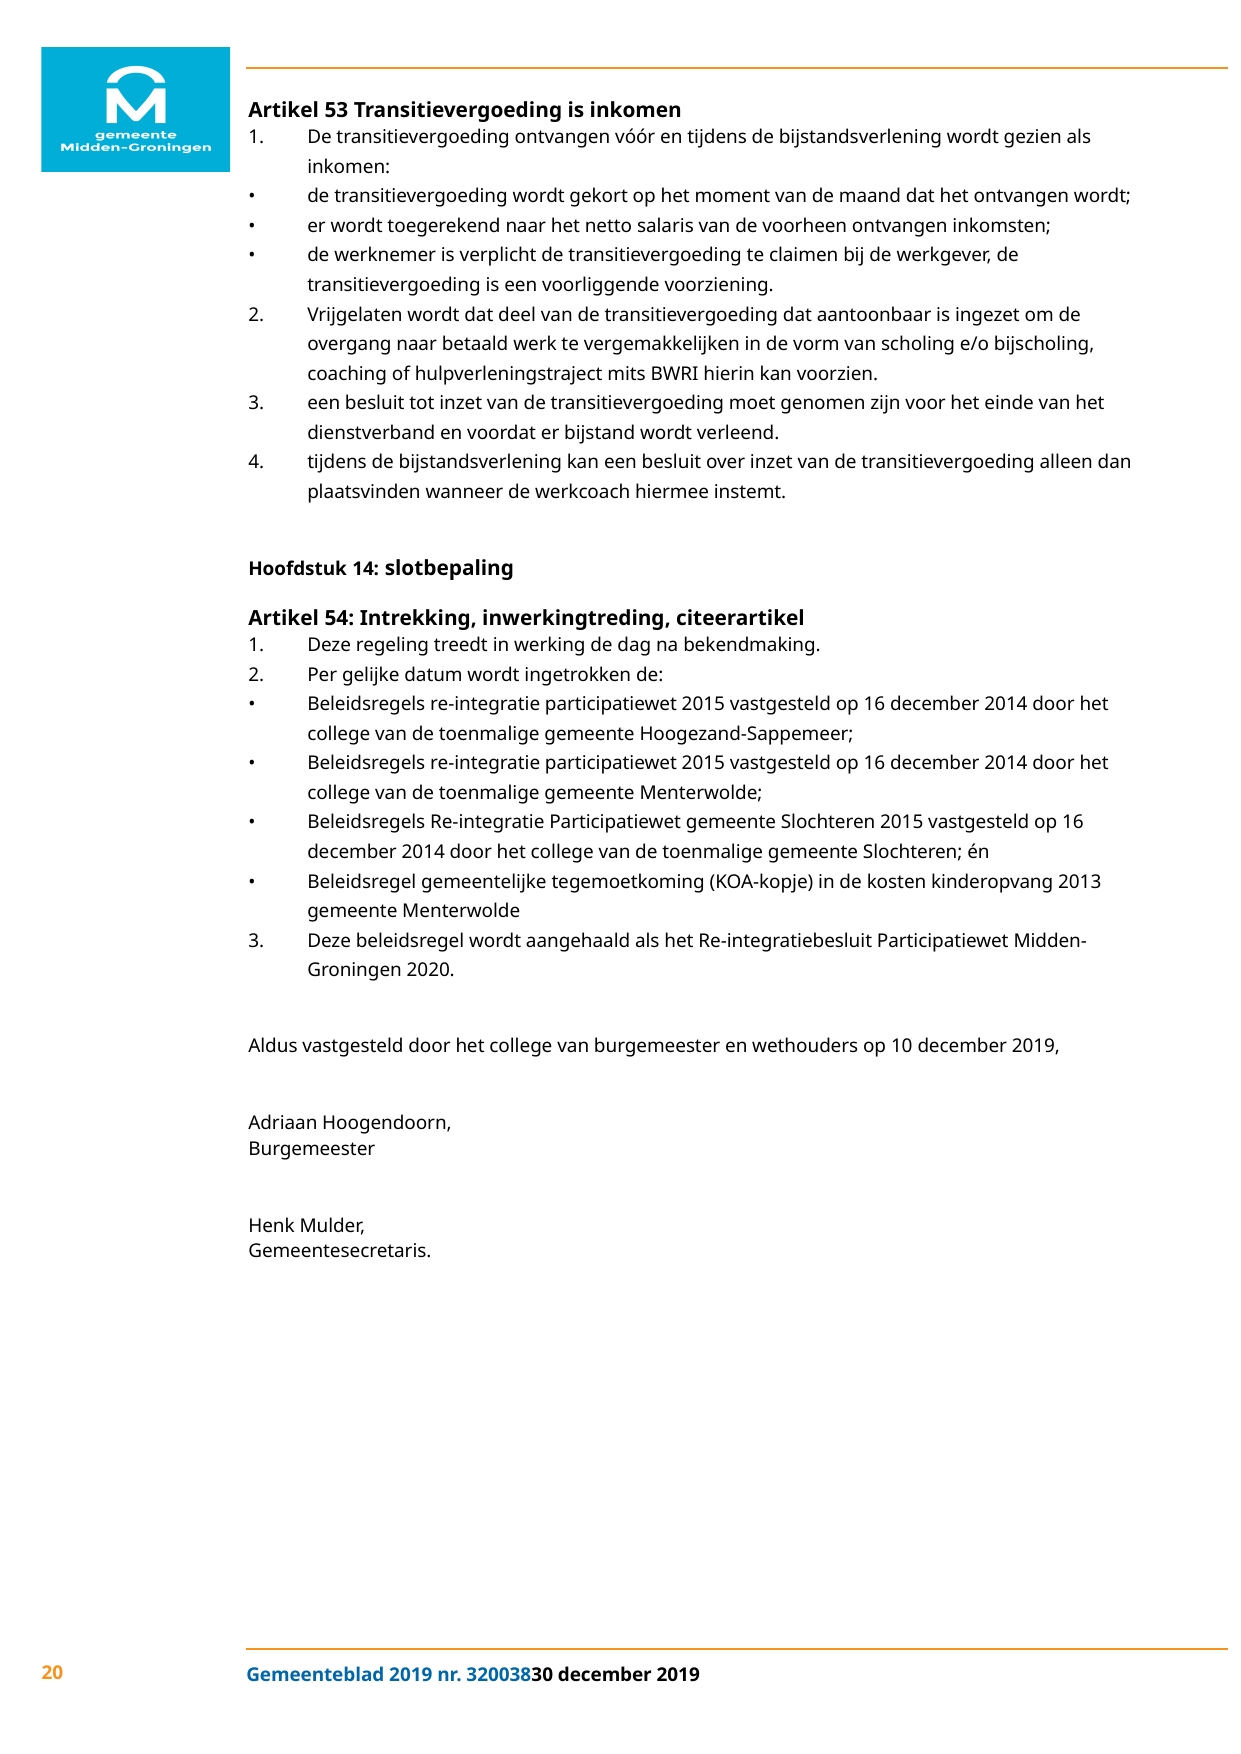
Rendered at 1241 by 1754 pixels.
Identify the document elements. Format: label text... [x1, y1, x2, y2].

list Deze regeling treedt in werking de dag na bekendmaking. [248, 631, 1152, 657]
text Aldus vastgesteld door het college van burgemeester en wethouders op 10 december 2019, [248, 1032, 1152, 1057]
text Gemeentesecretaris. [248, 1238, 1152, 1263]
list Per gelijke datum wordt ingetrokken de: [248, 661, 1152, 686]
list Beleidsregel gemeentelijke tegemoetkoming (KOA-kopje) in de kosten kinderopvang 2013 gemeente Menterwolde [248, 868, 1152, 923]
text Artikel 54: Intrekking, inwerkingtreding, citeerartikel [248, 603, 1152, 631]
text Adriaan Hoogendoorn, [248, 1109, 1152, 1135]
picture [107, 89, 165, 122]
text Burgemeester [248, 1135, 1152, 1160]
list een besluit tot inzet van de transitievergoeding moet genomen zijn voor het einde van het dienstverband en voordat er bijstand wordt verleend. [248, 389, 1152, 445]
list De transitievergoeding ontvangen vóór en tijdens de bijstandsverlening wordt gezien als inkomen: [248, 123, 1152, 178]
list Deze beleidsregel wordt aangehaald als het Re-integratiebesluit Participatiewet Midden-Groningen 2020. [248, 927, 1152, 982]
text Henk Mulder, [248, 1212, 1152, 1238]
list Beleidsregels Re-integratie Participatiewet gemeente Slochteren 2015 vastgesteld op 16 december 2014 door het college van de toenmalige gemeente Slochteren; én [248, 809, 1152, 864]
list de werknemer is verplicht de transitievergoeding te claimen bij de werkgever, de transitievergoeding is een voorliggende voorziening. [248, 242, 1152, 297]
picture [108, 66, 164, 82]
text Hoofdstuk 14: slotbepaling [248, 553, 1152, 582]
list Vrijgelaten wordt dat deel van de transitievergoeding dat aantoonbaar is ingezet om de overgang naar betaald werk te vergemakkelijken in de vorm van scholing e/o bijscholing, coaching of hulpverleningstraject mits BWRI hierin kan voorzien. [248, 301, 1152, 386]
text Artikel 53 Transitievergoeding is inkomen [248, 95, 1152, 123]
list tijdens de bijstandsverlening kan een besluit over inzet van de transitievergoeding alleen dan plaatsvinden wanneer de werkcoach hiermee instemt. [248, 449, 1152, 504]
picture [184, 146, 190, 153]
list Beleidsregels re-integratie participatiewet 2015 vastgesteld op 16 december 2014 door het college van de toenmalige gemeente Menterwolde; [248, 749, 1152, 805]
list er wordt toegerekend naar het netto salaris van de voorheen ontvangen inkomsten; [248, 212, 1152, 238]
list Beleidsregels re-integratie participatiewet 2015 vastgesteld op 16 december 2014 door het college van de toenmalige gemeente Hoogezand-Sappemeer; [248, 690, 1152, 746]
list de transitievergoeding wordt gekort op het moment van de maand dat het ontvangen wordt; [248, 182, 1152, 208]
